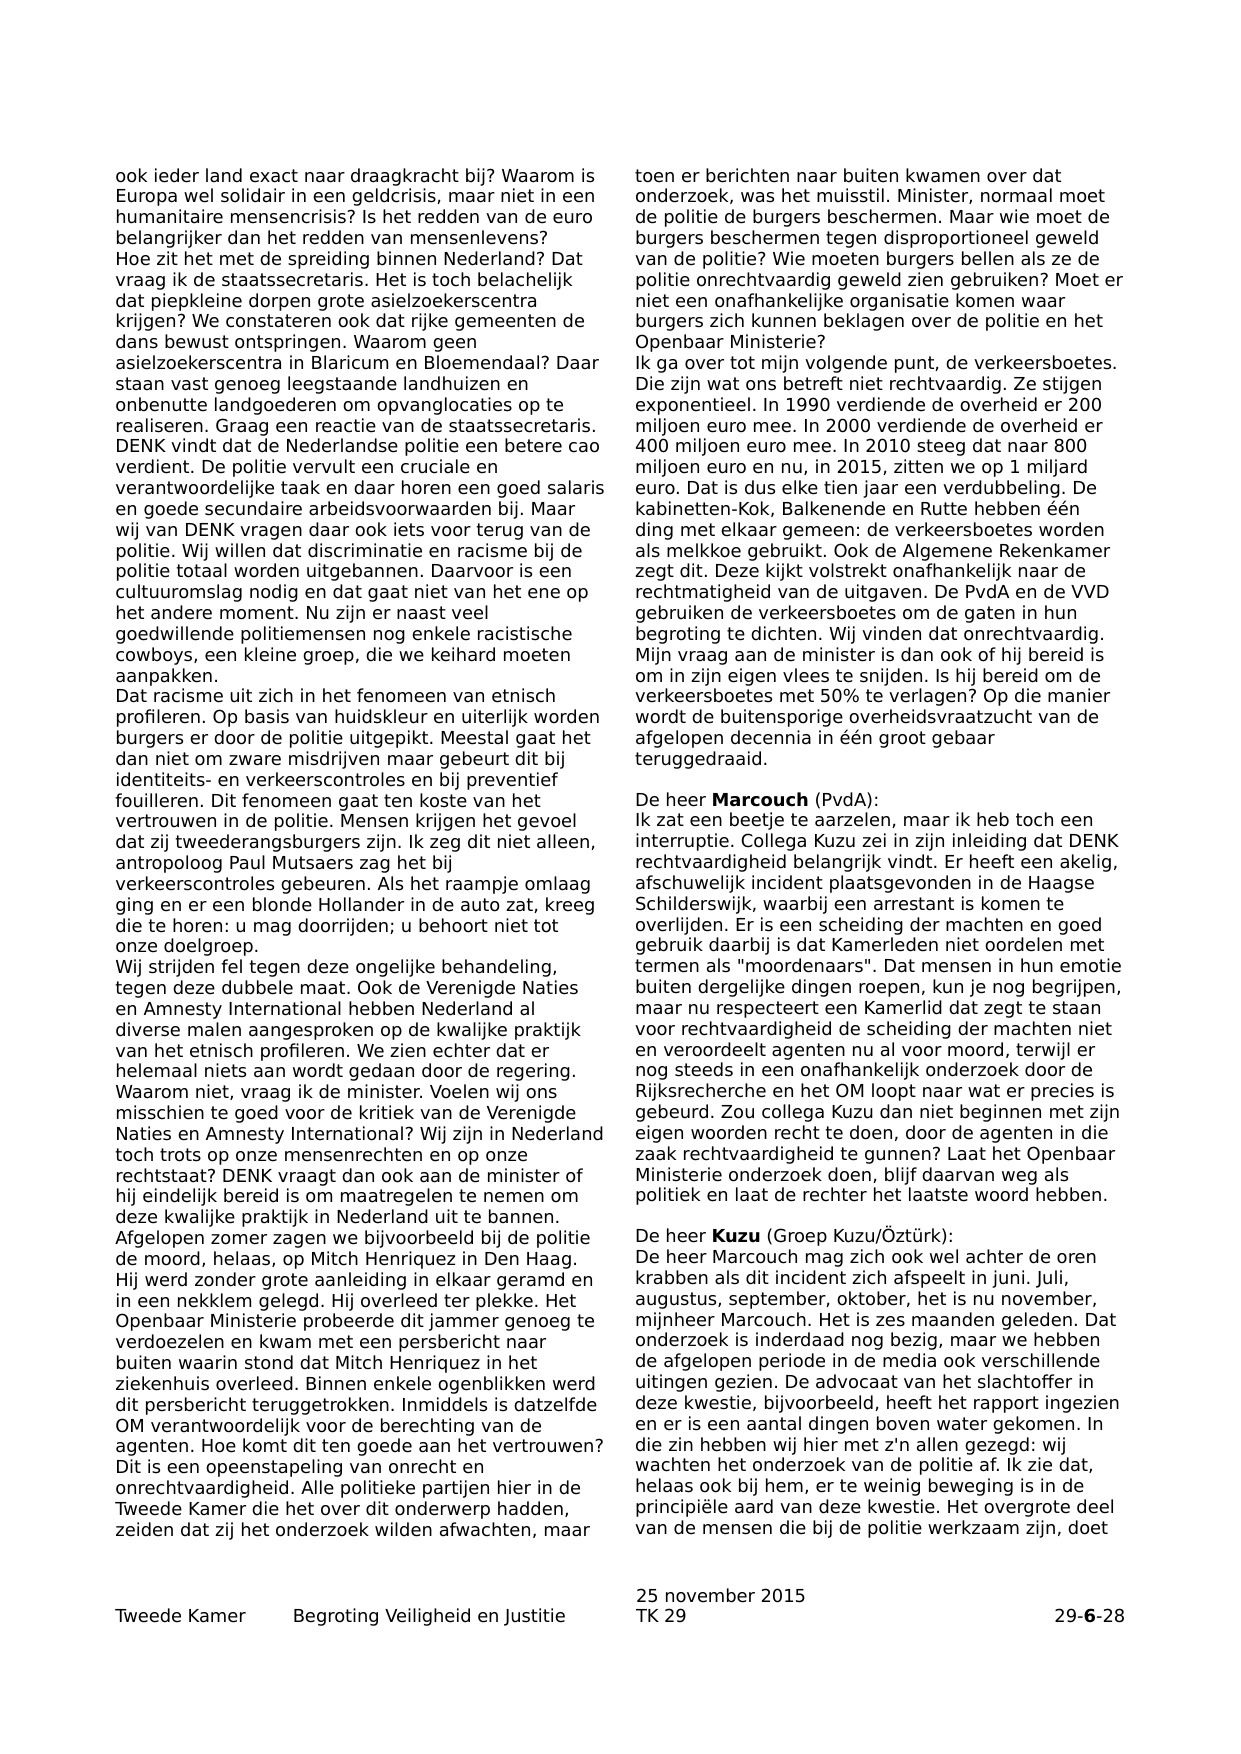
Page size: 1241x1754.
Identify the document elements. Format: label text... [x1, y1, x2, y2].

text DENK vindt dat de Nederlandse politie een betere cao verdient. De politie vervult een cruciale en verantwoordelijke taak en daar horen een goed salaris en goede secundaire arbeidsvoorwaarden bij. Maar wij van DENK vragen daar ook iets voor terug van de politie. Wij willen dat discriminatie en racisme bij de politie totaal worden uitgebannen. Daarvoor is een cultuuromslag nodig en dat gaat niet van het ene op het andere moment. Nu zijn er naast veel goedwillende politiemensen nog enkele racistische cowboys, een kleine groep, die we keihard moeten aanpakken. [115, 436, 605, 686]
text De heer Kuzu (Groep Kuzu/Öztürk): [635, 1226, 1125, 1247]
text ook ieder land exact naar draagkracht bij? Waarom is Europa wel solidair in een geldcrisis, maar niet in een humanitaire mensencrisis? Is het redden van de euro belangrijker dan het redden van mensenlevens? [115, 165, 605, 249]
text Wij strijden fel tegen deze ongelijke behandeling, tegen deze dubbele maat. Ook de Verenigde Naties en Amnesty International hebben Nederland al diverse malen aangesproken op de kwalijke praktijk van het etnisch profileren. We zien echter dat er helemaal niets aan wordt gedaan door de regering. Waarom niet, vraag ik de minister. Voelen wij ons misschien te goed voor de kritiek van de Verenigde Naties en Amnesty International? Wij zijn in Nederland toch trots op onze mensenrechten en op onze rechtstaat? DENK vraagt dan ook aan de minister of hij eindelijk bereid is om maatregelen te nemen om deze kwalijke praktijk in Nederland uit te bannen. [115, 957, 605, 1228]
text Ik ga over tot mijn volgende punt, de verkeersboetes. Die zijn wat ons betreft niet rechtvaardig. Ze stijgen exponentieel. In 1990 verdiende de overheid er 200 miljoen euro mee. In 2000 verdiende de overheid er 400 miljoen euro mee. In 2010 steeg dat naar 800 miljoen euro en nu, in 2015, zitten we op 1 miljard euro. Dat is dus elke tien jaar een verdubbeling. De kabinetten-Kok, Balkenende en Rutte hebben één ding met elkaar gemeen: de verkeersboetes worden als melkkoe gebruikt. Ook de Algemene Rekenkamer zegt dit. Deze kijkt volstrekt onafhankelijk naar de rechtmatigheid van de uitgaven. De PvdA en de VVD gebruiken de verkeersboetes om de gaten in hun begroting te dichten. Wij vinden dat onrechtvaardig. Mijn vraag aan de minister is dan ook of hij bereid is om in zijn eigen vlees te snijden. Is hij bereid om de verkeersboetes met 50% te verlagen? Op die manier wordt de buitensporige overheidsvraatzucht van de afgelopen decennia in één groot gebaar teruggedraaid. [635, 353, 1125, 769]
text Ik zat een beetje te aarzelen, maar ik heb toch een interruptie. Collega Kuzu zei in zijn inleiding dat DENK rechtvaardigheid belangrijk vindt. Er heeft een akelig, afschuwelijk incident plaatsgevonden in de Haagse Schilderswijk, waarbij een arrestant is komen te overlijden. Er is een scheiding der machten en goed gebruik daarbij is dat Kamerleden niet oordelen met termen als "moordenaars". Dat mensen in hun emotie buiten dergelijke dingen roepen, kun je nog begrijpen, maar nu respecteert een Kamerlid dat zegt te staan voor rechtvaardigheid de scheiding der machten niet en veroordeelt agenten nu al voor moord, terwijl er nog steeds in een onafhankelijk onderzoek door de Rijksrecherche en het OM loopt naar wat er precies is gebeurd. Zou collega Kuzu dan niet beginnen met zijn eigen woorden recht te doen, door de agenten in die zaak rechtvaardigheid te gunnen? Laat het Openbaar Ministerie onderzoek doen, blijf daarvan weg als politiek en laat de rechter het laatste woord hebben. [635, 810, 1125, 1206]
text Afgelopen zomer zagen we bijvoorbeeld bij de politie de moord, helaas, op Mitch Henriquez in Den Haag. Hij werd zonder grote aanleiding in elkaar geramd en in een nekklem gelegd. Hij overleed ter plekke. Het Openbaar Ministerie probeerde dit jammer genoeg te verdoezelen en kwam met een persbericht naar buiten waarin stond dat Mitch Henriquez in het ziekenhuis overleed. Binnen enkele ogenblikken werd dit persbericht teruggetrokken. Inmiddels is datzelfde OM verantwoordelijk voor de berechting van de agenten. Hoe komt dit ten goede aan het vertrouwen? [115, 1228, 605, 1457]
text De heer Marcouch mag zich ook wel achter de oren krabben als dit incident zich afspeelt in juni. Juli, augustus, september, oktober, het is nu november, mijnheer Marcouch. Het is zes maanden geleden. Dat onderzoek is inderdaad nog bezig, maar we hebben de afgelopen periode in de media ook verschillende uitingen gezien. De advocaat van het slachtoffer in deze kwestie, bijvoorbeeld, heeft het rapport ingezien en er is een aantal dingen boven water gekomen. In die zin hebben wij hier met z'n allen gezegd: wij wachten het onderzoek van de politie af. Ik zie dat, helaas ook bij hem, er te weinig beweging is in de principiële aard van deze kwestie. Het overgrote deel van de mensen die bij de politie werkzaam zijn, doet [635, 1247, 1125, 1538]
text De heer Marcouch (PvdA): [635, 789, 1125, 810]
text Hoe zit het met de spreiding binnen Nederland? Dat vraag ik de staatssecretaris. Het is toch belachelijk dat piepkleine dorpen grote asielzoekerscentra krijgen? We constateren ook dat rijke gemeenten de dans bewust ontspringen. Waarom geen asielzoekerscentra in Blaricum en Bloemendaal? Daar staan vast genoeg leegstaande landhuizen en onbenutte landgoederen om opvanglocaties op te realiseren. Graag een reactie van de staatssecretaris. [115, 249, 605, 436]
text toen er berichten naar buiten kwamen over dat onderzoek, was het muisstil. Minister, normaal moet de politie de burgers beschermen. Maar wie moet de burgers beschermen tegen disproportioneel geweld van de politie? Wie moeten burgers bellen als ze de politie onrechtvaardig geweld zien gebruiken? Moet er niet een onafhankelijke organisatie komen waar burgers zich kunnen beklagen over de politie en het Openbaar Ministerie? [635, 165, 1125, 353]
text Dat racisme uit zich in het fenomeen van etnisch profileren. Op basis van huidskleur en uiterlijk worden burgers er door de politie uitgepikt. Meestal gaat het dan niet om zware misdrijven maar gebeurt dit bij identiteits- en verkeerscontroles en bij preventief fouilleren. Dit fenomeen gaat ten koste van het vertrouwen in de politie. Mensen krijgen het gevoel dat zij tweederangsburgers zijn. Ik zeg dit niet alleen, antropoloog Paul Mutsaers zag het bij verkeerscontroles gebeuren. Als het raampje omlaag ging en er een blonde Hollander in de auto zat, kreeg die te horen: u mag doorrijden; u behoort niet tot onze doelgroep. [115, 686, 605, 957]
text Dit is een opeenstapeling van onrecht en onrechtvaardigheid. Alle politieke partijen hier in de Tweede Kamer die het over dit onderwerp hadden, zeiden dat zij het onderzoek wilden afwachten, maar [115, 1457, 605, 1540]
